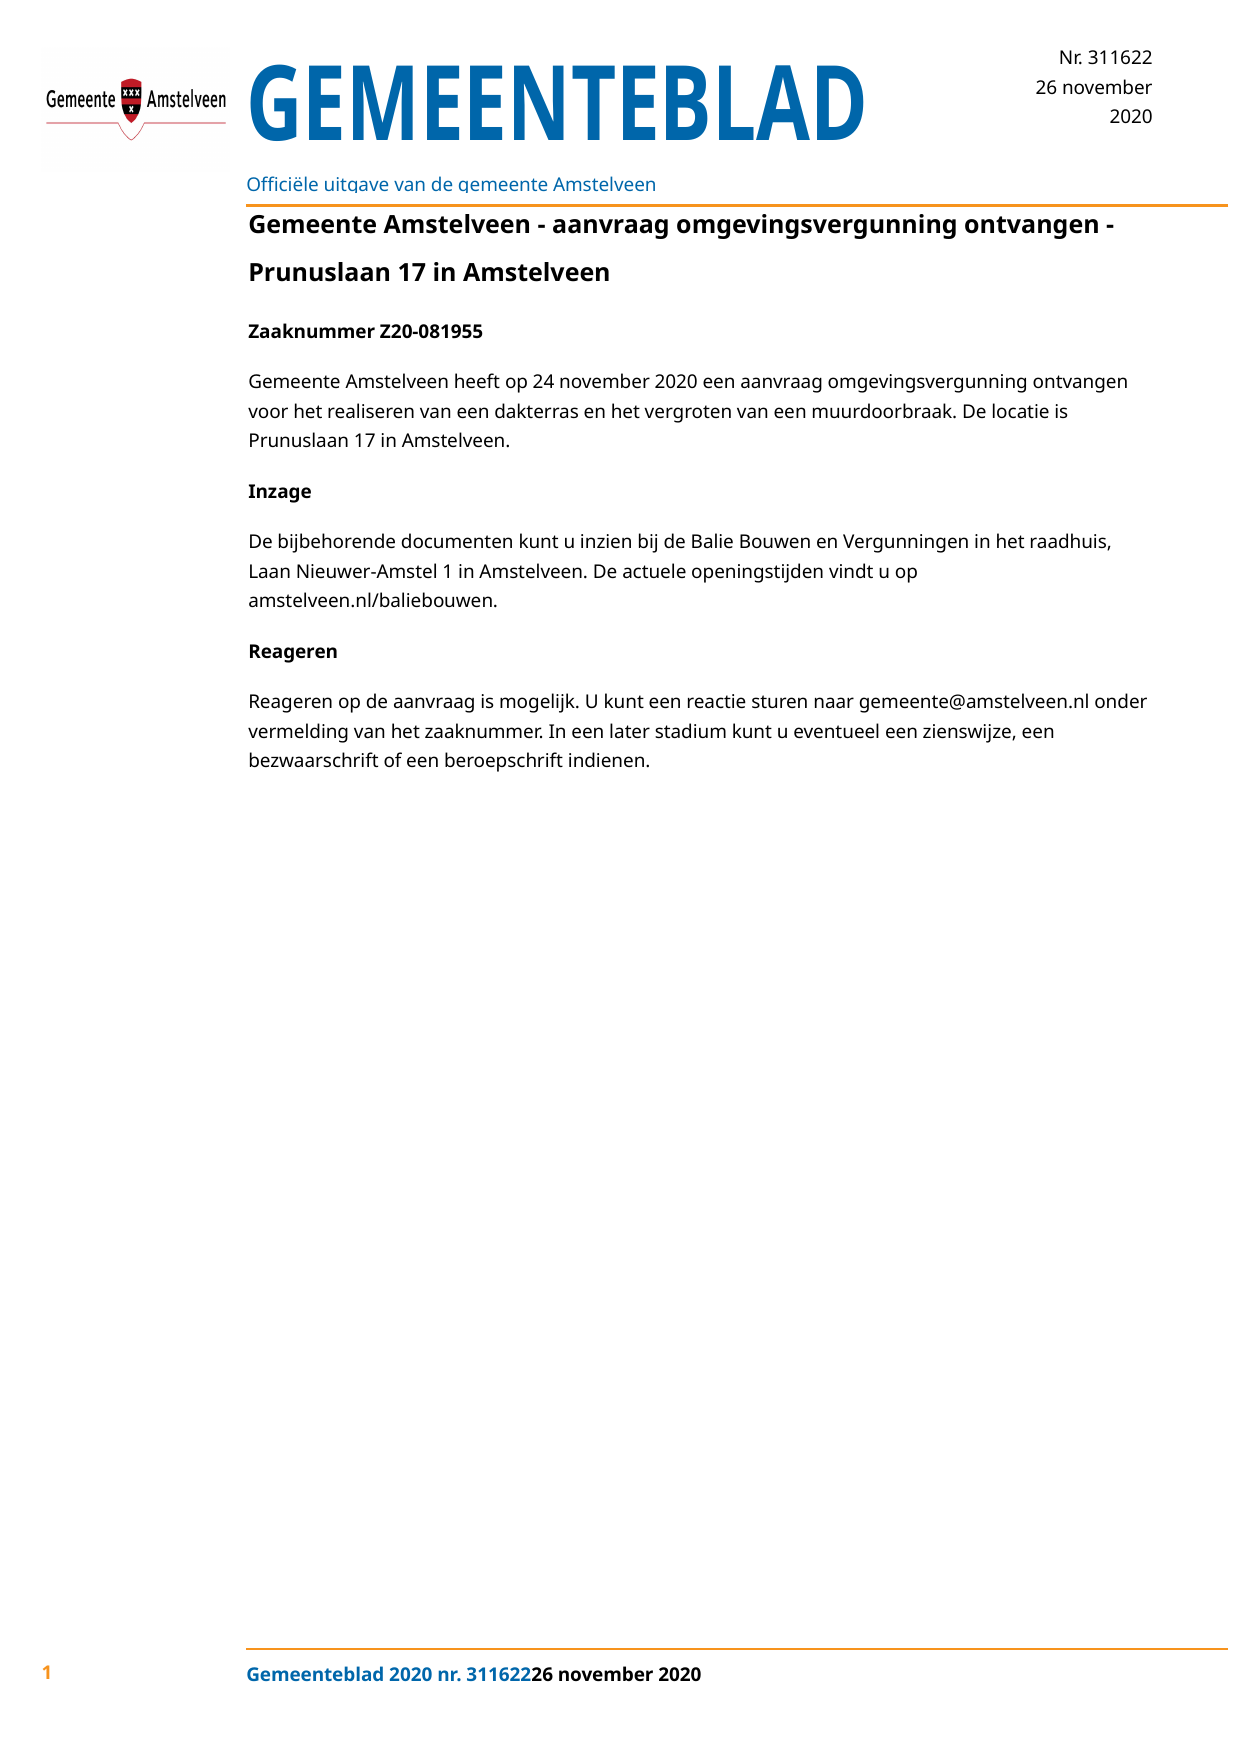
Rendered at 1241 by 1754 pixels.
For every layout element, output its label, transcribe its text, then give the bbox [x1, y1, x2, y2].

text Reageren op de aanvraag is mogelijk. U kunt een reactie sturen naar gemeente@amstelveen.nl onder vermelding van het zaaknummer. In een later stadium kunt u eventueel een zienswijze, een bezwaarschrift of een beroepschrift indienen. [248, 688, 1152, 773]
text Reageren [248, 638, 1152, 664]
text De bijbehorende documenten kunt u inzien bij de Balie Bouwen en Vergunningen in het raadhuis, Laan Nieuwer-Amstel 1 in Amstelveen. De actuele openingstijden vindt u op amstelveen.nl/baliebouwen. [248, 528, 1152, 613]
text Inzage [248, 478, 1152, 504]
text Gemeente Amstelveen heeft op 24 november 2020 een aanvraag omgevingsvergunning ontvangen voor het realiseren van een dakterras en het vergroten van een muurdoorbraak. De locatie is Prunuslaan 17 in Amstelveen. [248, 368, 1152, 453]
text Zaaknummer Z20-081955 [248, 318, 1152, 344]
picture [41, 47, 231, 172]
text Gemeente Amstelveen - aanvraag omgevingsvergunning ontvangen - Prunuslaan 17 in Amstelveen [248, 207, 1152, 288]
